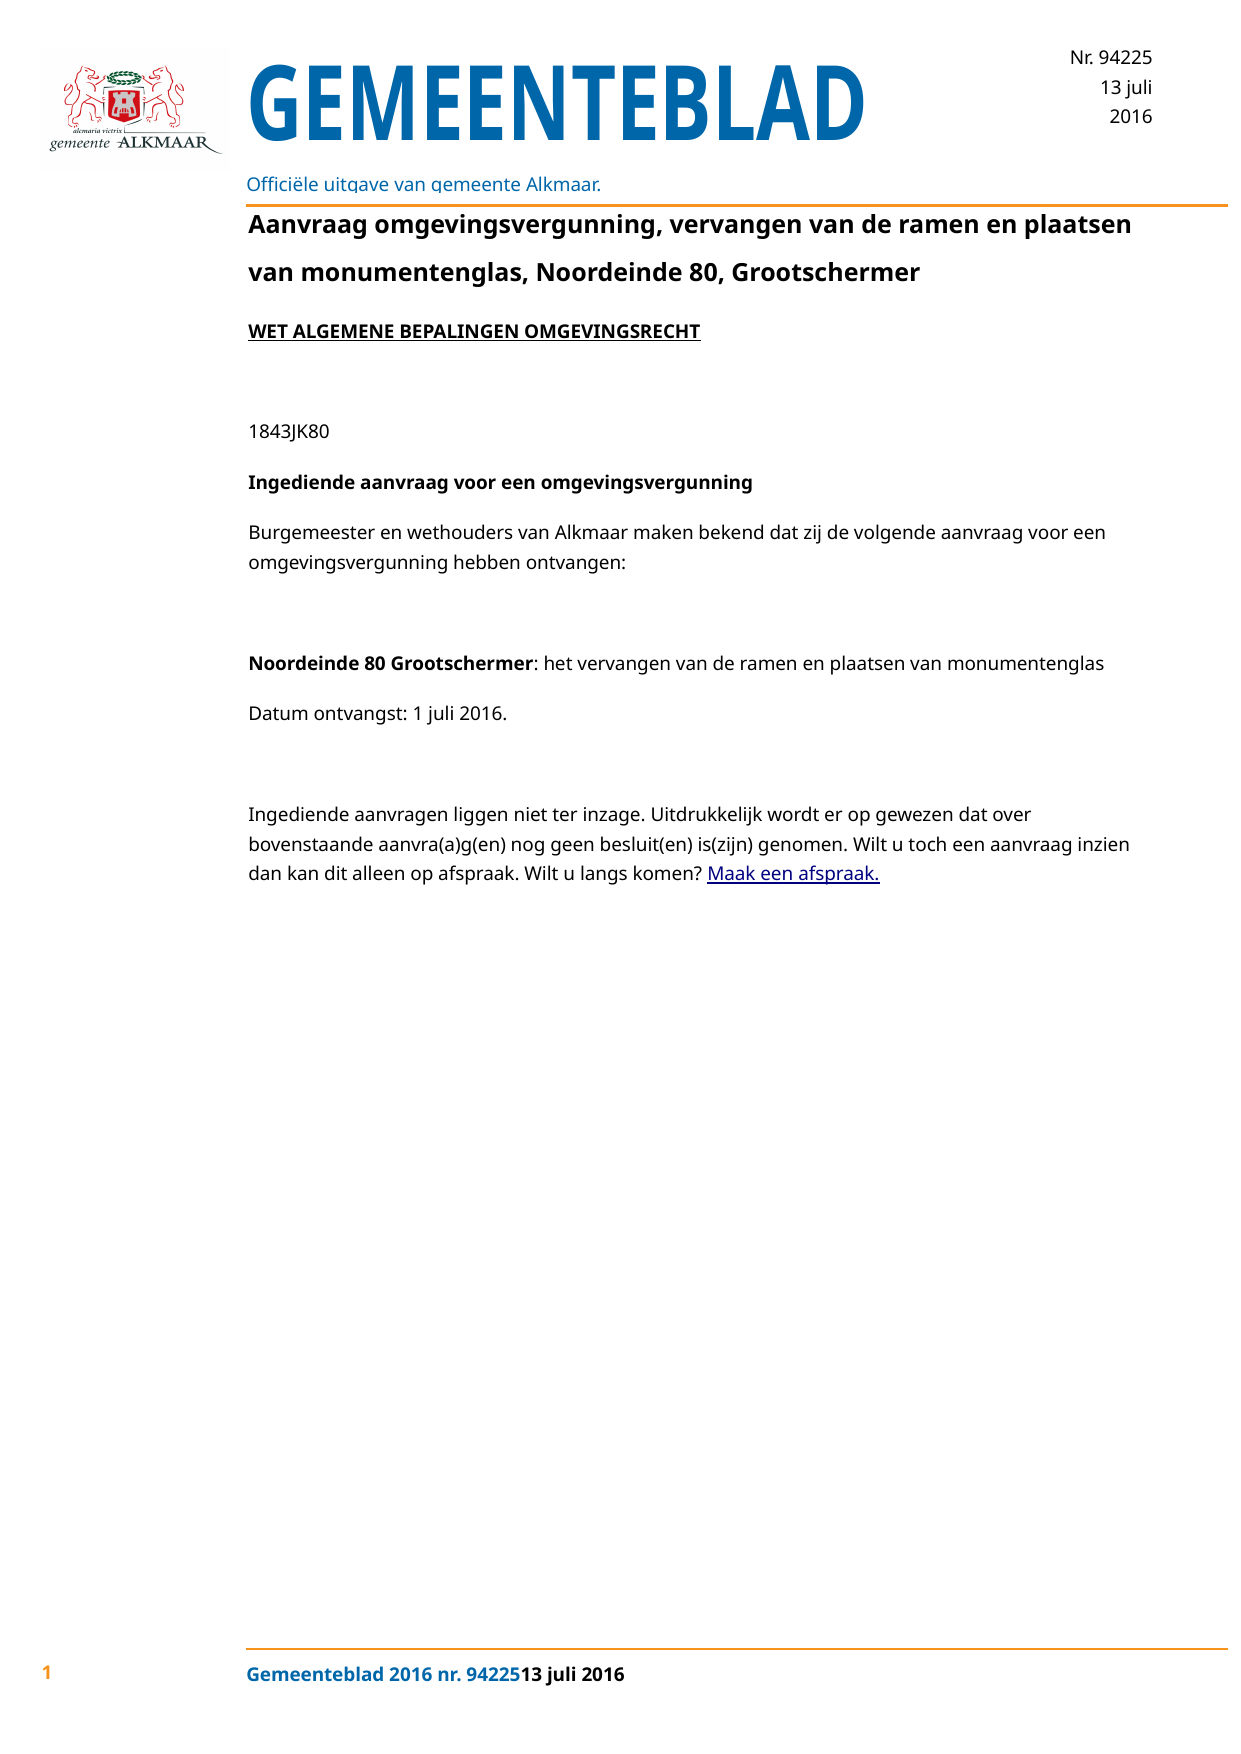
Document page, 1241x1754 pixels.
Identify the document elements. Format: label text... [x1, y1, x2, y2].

text Ingediende aanvragen liggen niet ter inzage. Uitdrukkelijk wordt er op gewezen dat over bovenstaande aanvra(a)g(en) nog geen besluit(en) is(zijn) genomen. Wilt u toch een aanvraag inzien dan kan dit alleen op afspraak. Wilt u langs komen? Maak een afspraak. [248, 801, 1152, 886]
text WET ALGEMENE BEPALINGEN OMGEVINGSRECHT [248, 318, 1152, 344]
text Burgemeester en wethouders van Alkmaar maken bekend dat zij de volgende aanvraag voor een omgevingsvergunning hebben ontvangen: [248, 519, 1152, 575]
text Datum ontvangst: 1 juli 2016. [248, 700, 1152, 726]
text Noordeinde 80 Grootschermer: het vervangen van de ramen en plaatsen van monumentenglas [248, 650, 1152, 676]
text Aanvraag omgevingsvergunning, vervangen van de ramen en plaatsen van monumentenglas, Noordeinde 80, Grootschermer [248, 207, 1152, 288]
picture [41, 47, 231, 172]
text Ingediende aanvraag voor een omgevingsvergunning [248, 469, 1152, 495]
text 1843JK80 [248, 419, 1152, 444]
